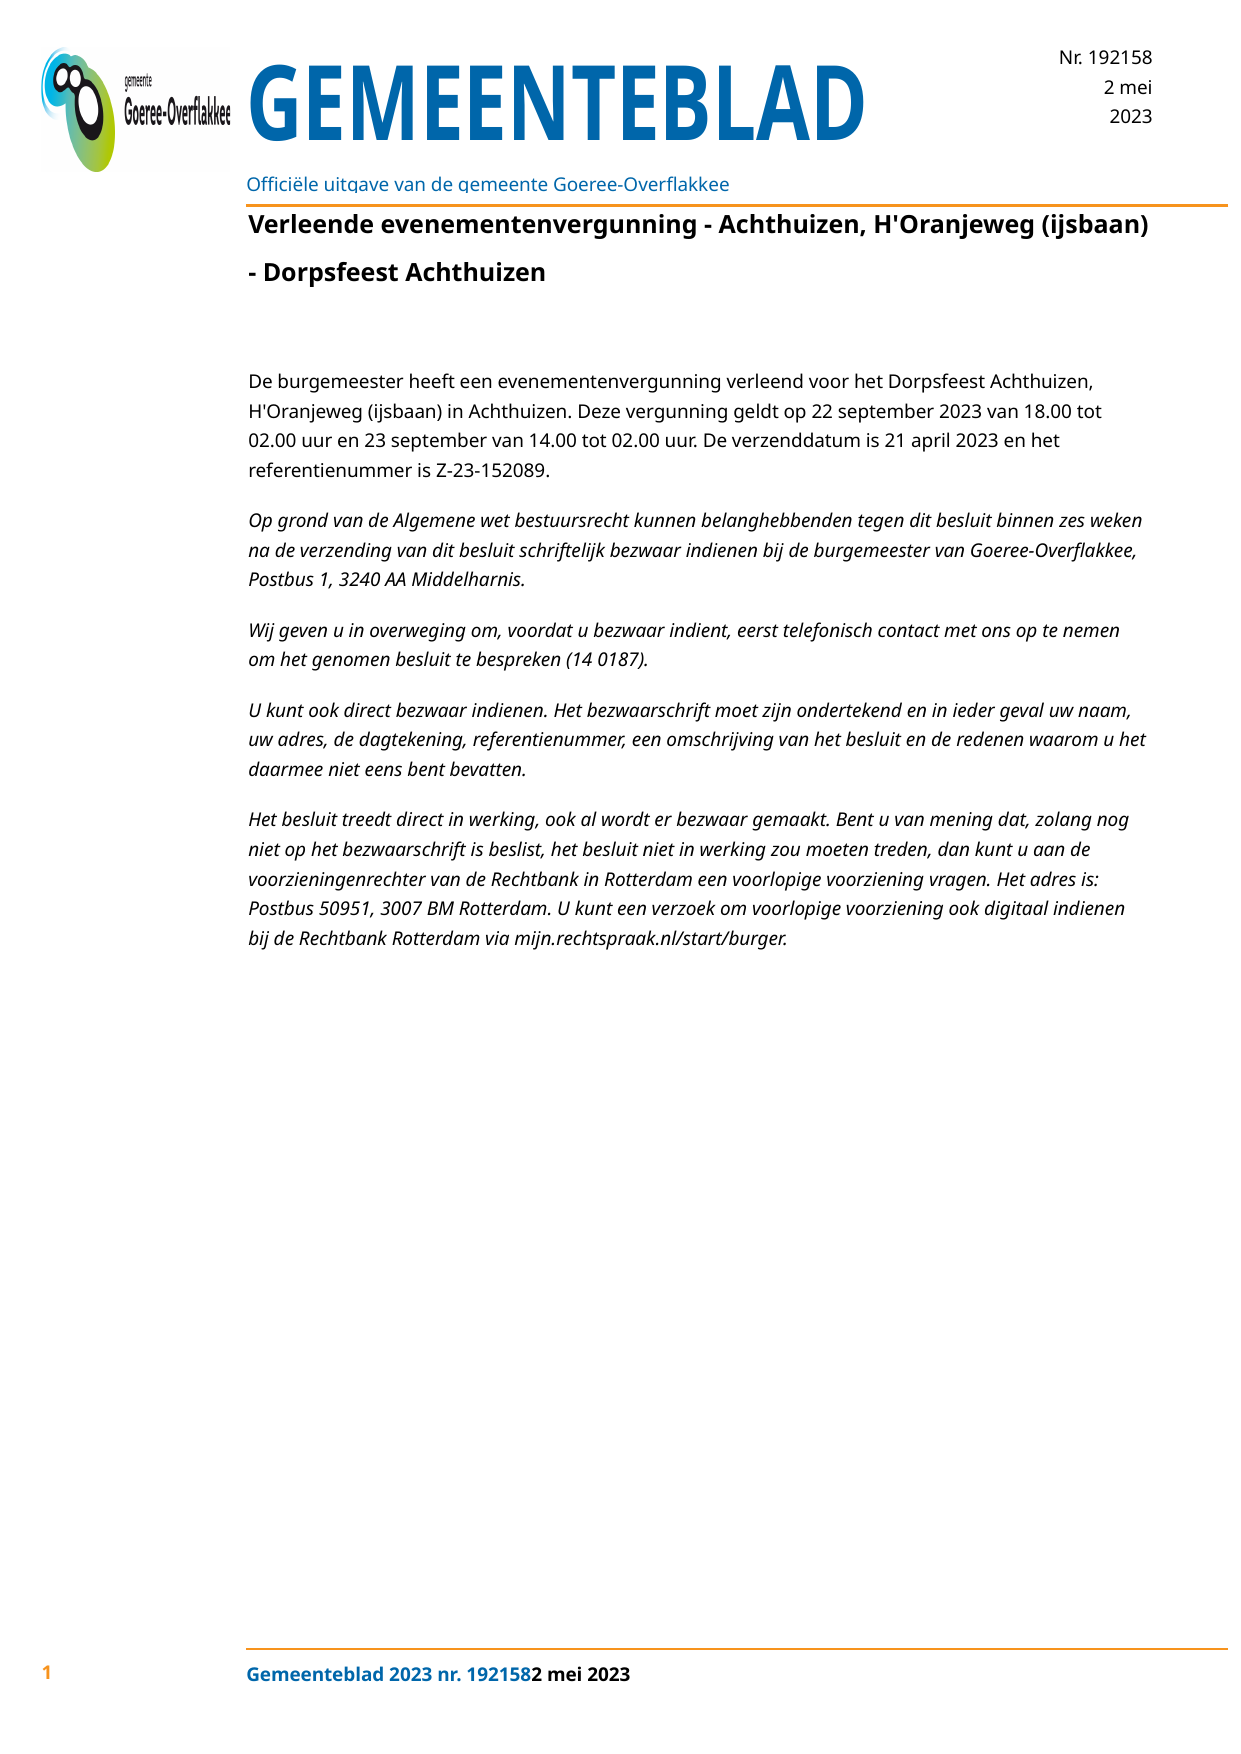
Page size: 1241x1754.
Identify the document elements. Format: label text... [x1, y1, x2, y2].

text U kunt ook direct bezwaar indienen. Het bezwaarschrift moet zijn ondertekend en in ieder geval uw naam, uw adres, de dagtekening, referentienummer, een omschrijving van het besluit en de redenen waarom u het daarmee niet eens bent bevatten. [248, 697, 1152, 782]
text Het besluit treedt direct in werking, ook al wordt er bezwaar gemaakt. Bent u van mening dat, zolang nog niet op het bezwaarschrift is beslist, het besluit niet in werking zou moeten treden, dan kunt u aan de voorzieningenrechter van de Rechtbank in Rotterdam een voorlopige voorziening vragen. Het adres is: Postbus 50951, 3007 BM Rotterdam. U kunt een verzoek om voorlopige voorziening ook digitaal indienen bij de Rechtbank Rotterdam via mijn.rechtspraak.nl/start/burger. [248, 807, 1152, 951]
text Wij geven u in overweging om, voordat u bezwaar indient, eerst telefonisch contact met ons op te nemen om het genomen besluit te bespreken (14 0187). [248, 617, 1152, 672]
picture [41, 47, 231, 172]
text Op grond van de Algemene wet bestuursrecht kunnen belanghebbenden tegen dit besluit binnen zes weken na de verzending van dit besluit schriftelijk bezwaar indienen bij de burgemeester van Goeree-Overflakkee, Postbus 1, 3240 AA Middelharnis. [248, 507, 1152, 592]
text De burgemeester heeft een evenementenvergunning verleend voor het Dorpsfeest Achthuizen, H'Oranjeweg (ijsbaan) in Achthuizen. Deze vergunning geldt op 22 september 2023 van 18.00 tot 02.00 uur en 23 september van 14.00 tot 02.00 uur. De verzenddatum is 21 april 2023 en het referentienummer is Z-23-152089. [248, 368, 1152, 483]
text Verleende evenementenvergunning - Achthuizen, H'Oranjeweg (ijsbaan) - Dorpsfeest Achthuizen [248, 207, 1152, 288]
